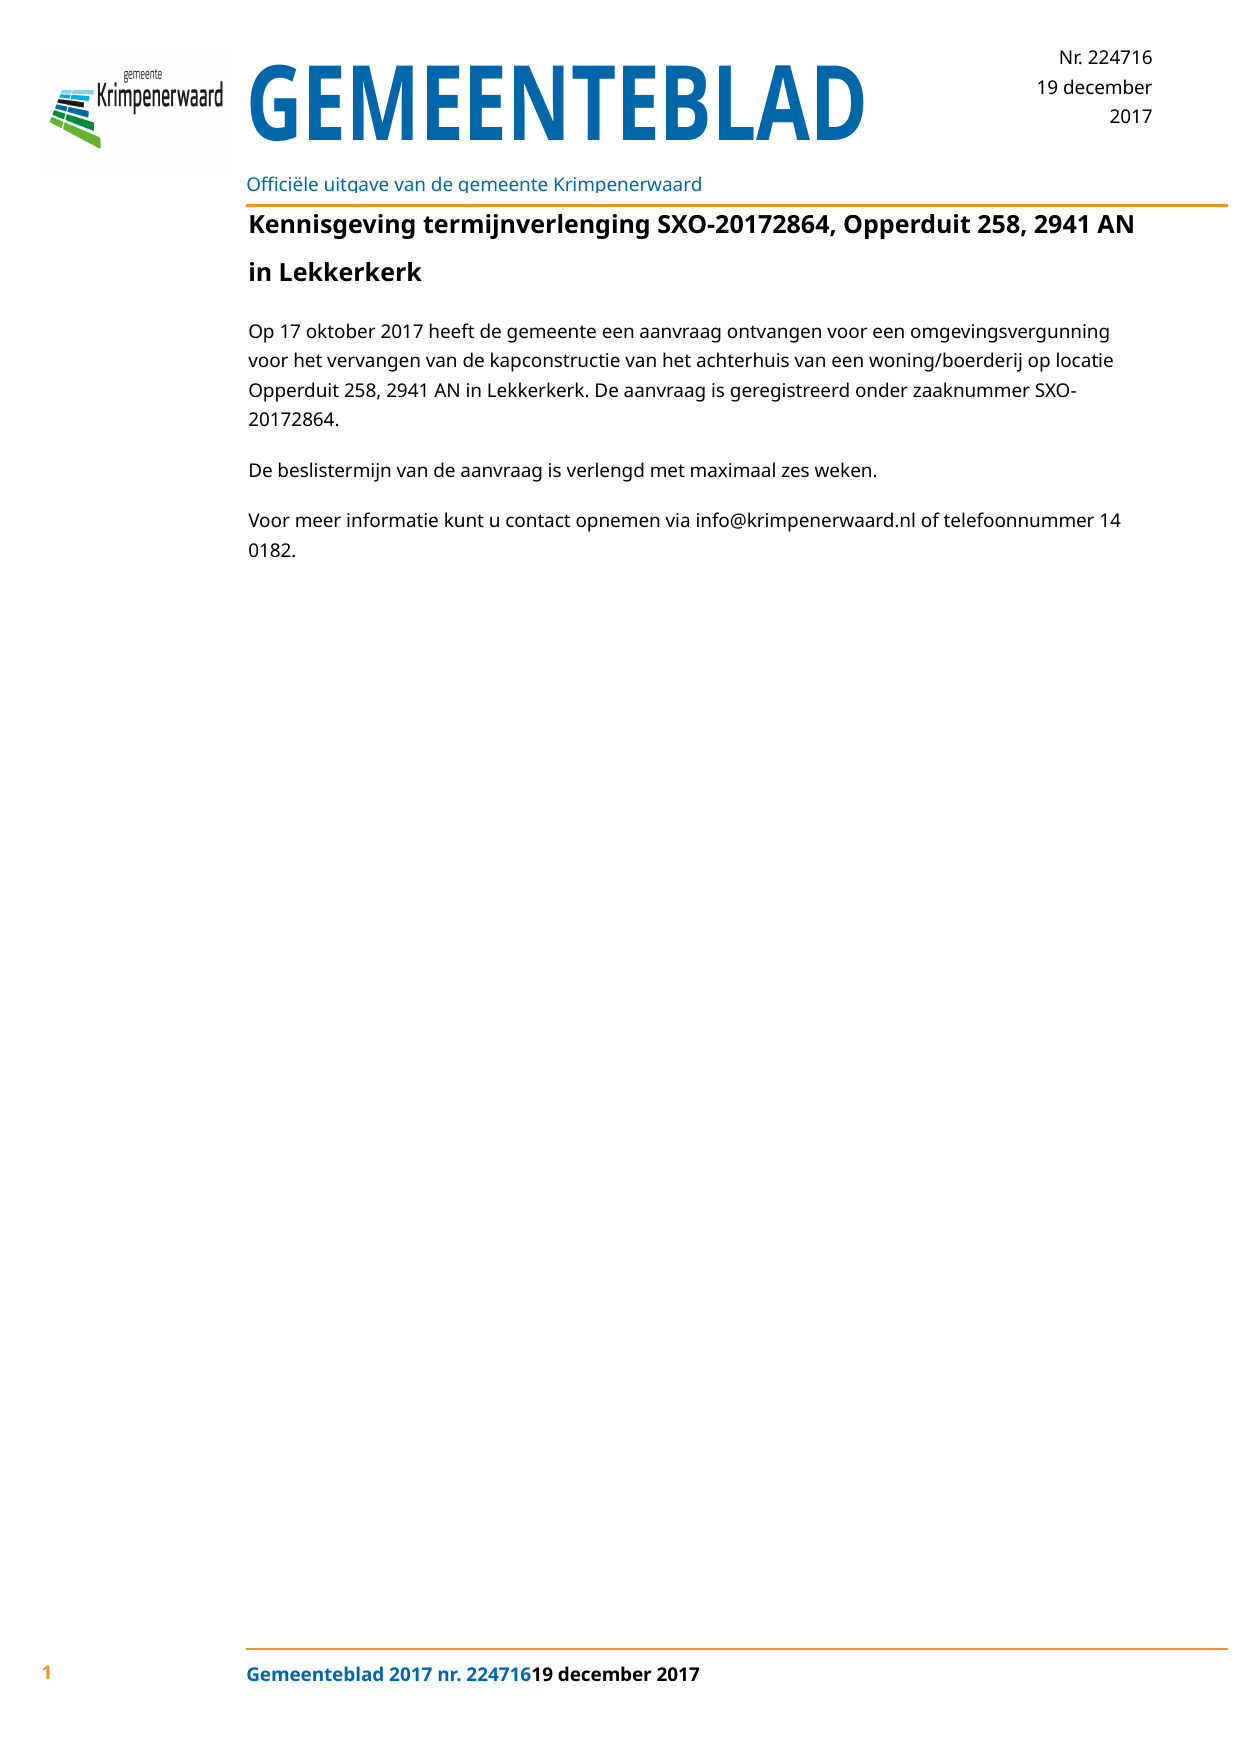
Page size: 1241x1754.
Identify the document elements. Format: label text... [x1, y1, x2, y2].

text De beslistermijn van de aanvraag is verlengd met maximaal zes weken. [248, 457, 1152, 483]
picture [41, 47, 231, 172]
text Op 17 oktober 2017 heeft de gemeente een aanvraag ontvangen voor een omgevingsvergunning voor het vervangen van de kapconstructie van het achterhuis van een woning/boerderij op locatie Opperduit 258, 2941 AN in Lekkerkerk. De aanvraag is geregistreerd onder zaaknummer SXO-20172864. [248, 318, 1152, 432]
text Kennisgeving termijnverlenging SXO-20172864, Opperduit 258, 2941 AN in Lekkerkerk [248, 207, 1152, 288]
text Voor meer informatie kunt u contact opnemen via info@krimpenerwaard.nl of telefoonnummer 14 0182. [248, 507, 1152, 563]
